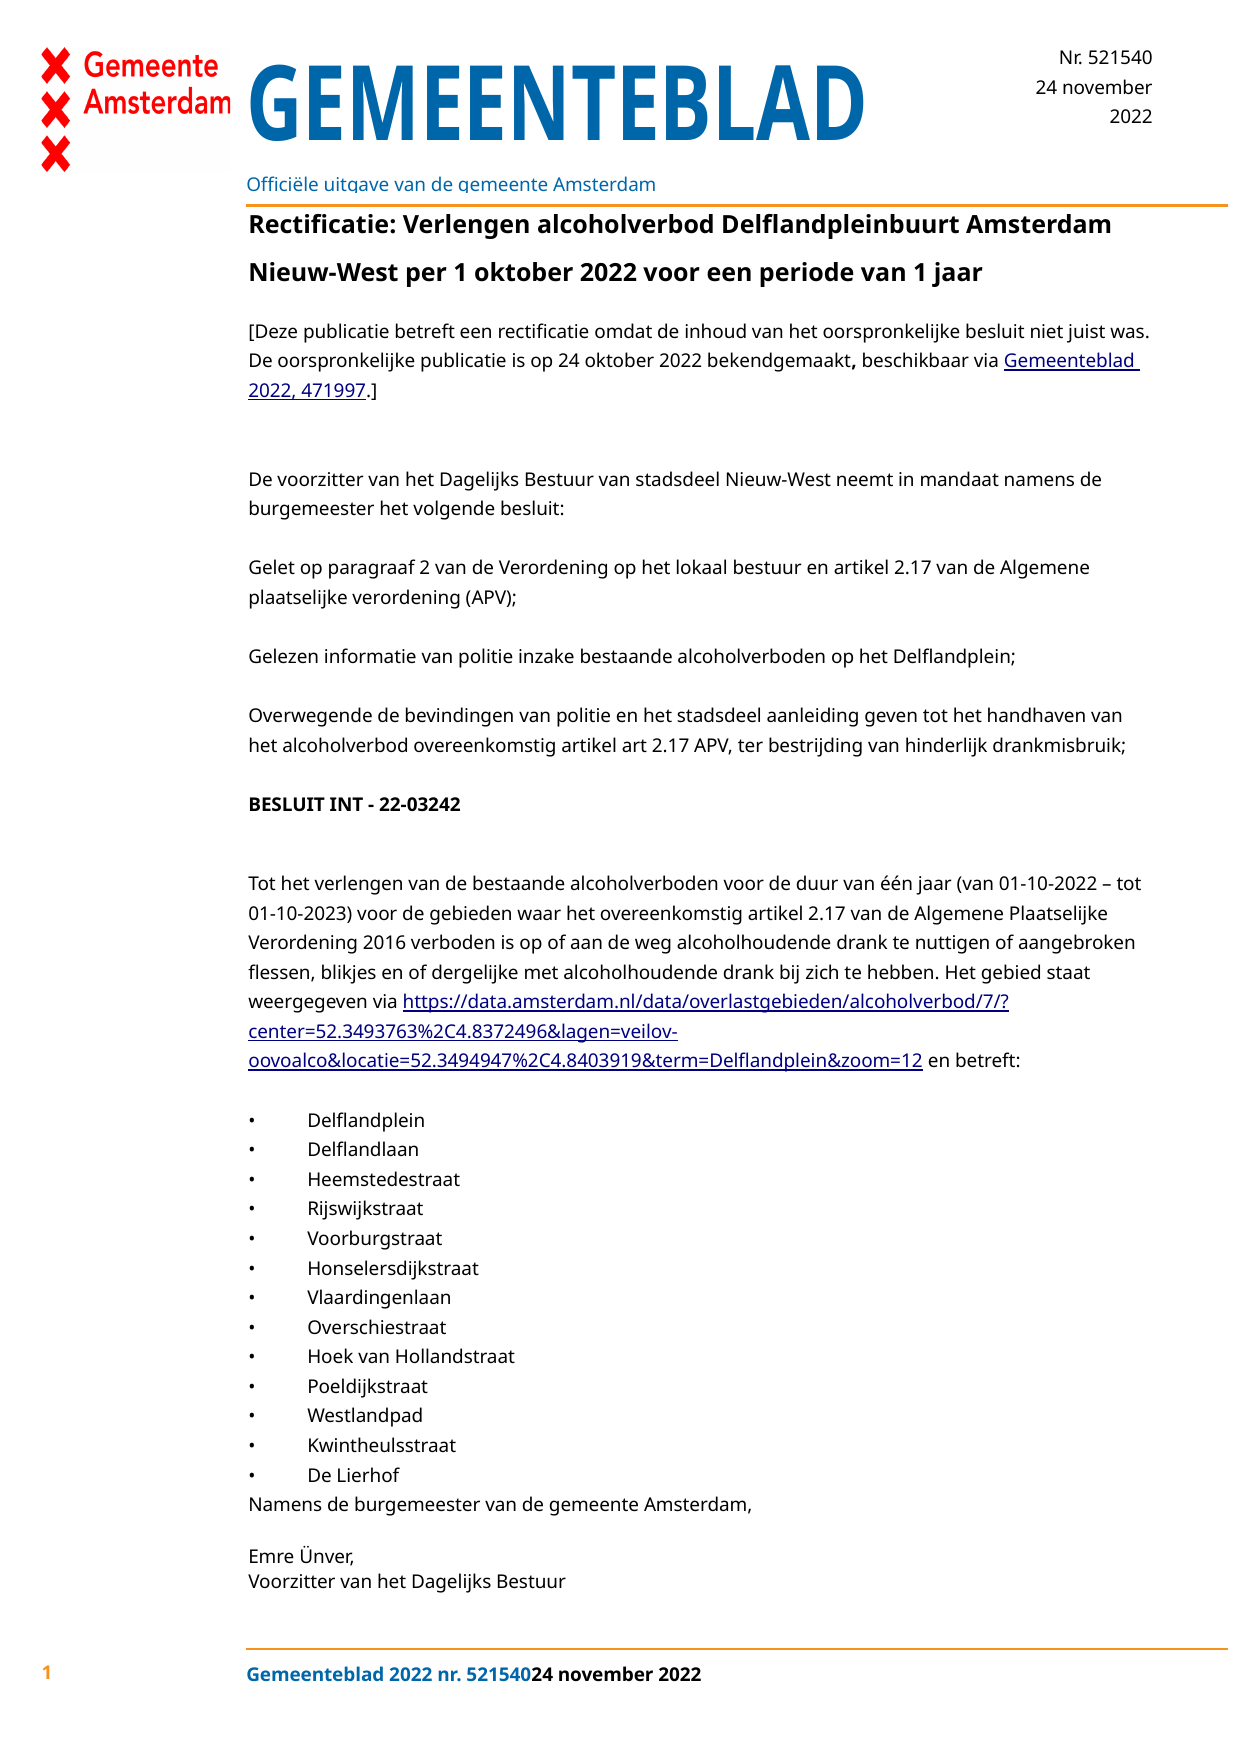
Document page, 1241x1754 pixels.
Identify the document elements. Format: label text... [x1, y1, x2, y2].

list Overschiestraat [248, 1314, 1152, 1339]
text Voorzitter van het Dagelijks Bestuur [248, 1568, 1152, 1594]
text Overwegende de bevindingen van politie en het stadsdeel aanleiding geven tot het handhaven van het alcoholverbod overeenkomstig artikel art 2.17 APV, ter bestrijding van hinderlijk drankmisbruik; [248, 702, 1152, 758]
text Tot het verlengen van de bestaande alcoholverboden voor de duur van één jaar (van 01-10-2022 – tot 01-10-2023) voor de gebieden waar het overeenkomstig artikel 2.17 van de Algemene Plaatselijke Verordening 2016 verboden is op of aan de weg alcoholhoudende drank te nuttigen of aangebroken flessen, blikjes en of dergelijke met alcoholhoudende drank bij zich te hebben. Het gebied staat weergegeven via https://data.amsterdam.nl/data/overlastgebieden/alcoholverbod/7/?center=52.3493763%2C4.8372496&lagen=veilov-oovoalco&locatie=52.3494947%2C4.8403919&term=Delflandplein&zoom=12 en betreft: [248, 870, 1152, 1073]
list De Lierhof [248, 1462, 1152, 1487]
list Delflandplein [248, 1107, 1152, 1132]
list Kwintheulsstraat [248, 1432, 1152, 1458]
text Namens de burgemeester van de gemeente Amsterdam, [248, 1491, 1152, 1517]
text Gelezen informatie van politie inzake bestaande alcoholverboden op het Delflandplein; [248, 643, 1152, 669]
text [Deze publicatie betreft een rectificatie omdat de inhoud van het oorspronkelijke besluit niet juist was. De oorspronkelijke publicatie is op 24 oktober 2022 bekendgemaakt, beschikbaar via Gemeenteblad 2022, 471997.] [248, 318, 1152, 403]
list Westlandpad [248, 1403, 1152, 1428]
text BESLUIT INT - 22-03242 [248, 791, 1152, 817]
list Vlaardingenlaan [248, 1284, 1152, 1310]
list Delflandlaan [248, 1136, 1152, 1162]
picture [41, 47, 231, 172]
list Hoek van Hollandstraat [248, 1343, 1152, 1369]
list Voorburgstraat [248, 1225, 1152, 1251]
list Rijswijkstraat [248, 1196, 1152, 1221]
list Poeldijkstraat [248, 1373, 1152, 1399]
text Emre Ünver, [248, 1543, 1152, 1568]
text Gelet op paragraaf 2 van de Verordening op het lokaal bestuur en artikel 2.17 van de Algemene plaatselijke verordening (APV); [248, 554, 1152, 610]
text Rectificatie: Verlengen alcoholverbod Delflandpleinbuurt Amsterdam Nieuw-West per 1 oktober 2022 voor een periode van 1 jaar [248, 207, 1152, 288]
list Heemstedestraat [248, 1166, 1152, 1192]
text De voorzitter van het Dagelijks Bestuur van stadsdeel Nieuw-West neemt in mandaat namens de burgemeester het volgende besluit: [248, 466, 1152, 521]
list Honselersdijkstraat [248, 1255, 1152, 1280]
